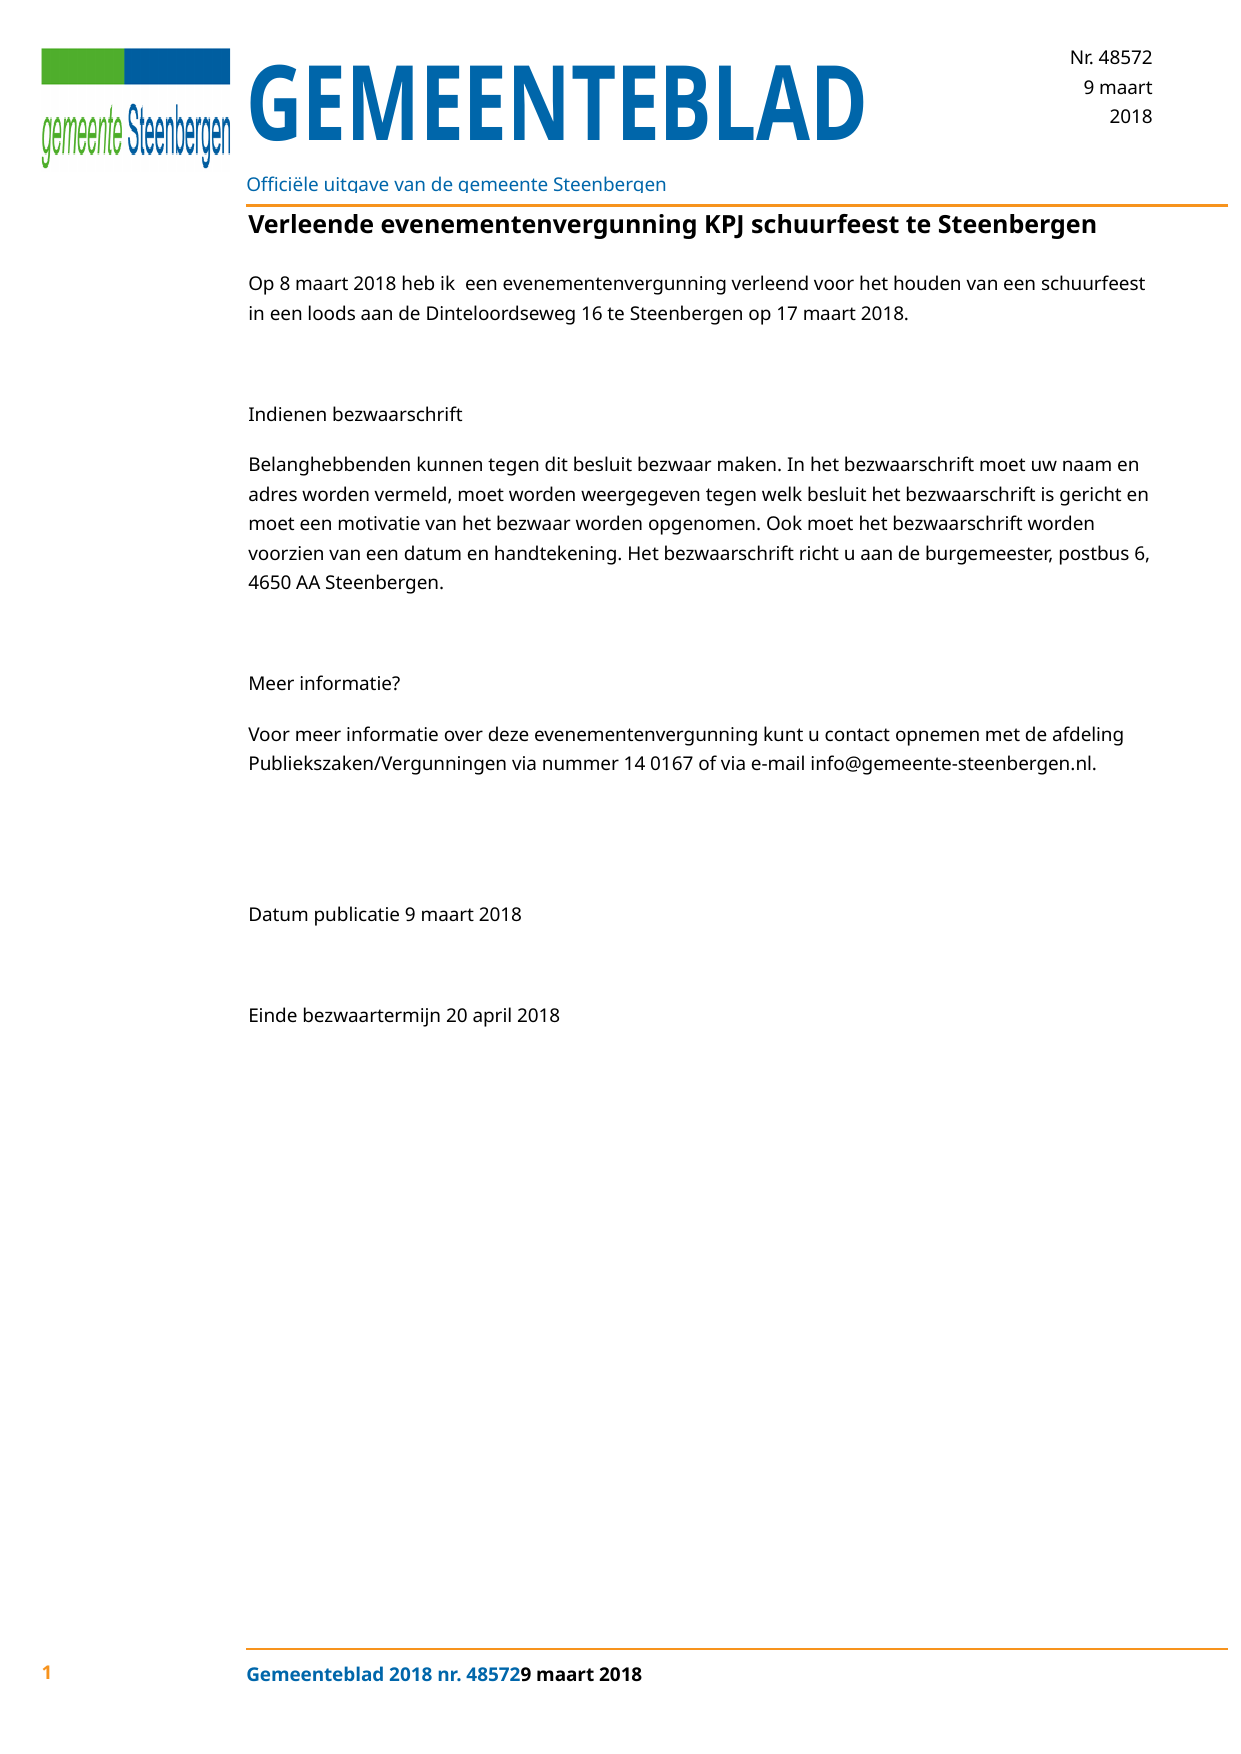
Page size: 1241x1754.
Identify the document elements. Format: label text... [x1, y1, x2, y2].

text Einde bezwaartermijn 20 april 2018 [248, 1002, 1152, 1028]
text Meer informatie? [248, 670, 1152, 696]
text ­ [248, 801, 1152, 826]
picture [41, 47, 231, 172]
text Belanghebbenden kunnen tegen dit besluit bezwaar maken. In het bezwaarschrift moet uw naam en adres worden vermeld, moet worden weergegeven tegen welk besluit het bezwaarschrift is gericht en moet een motivatie van het bezwaar worden opgenomen. Ook moet het bezwaarschrift worden voorzien van een datum en handtekening. Het bezwaarschrift richt u aan de burgemeester, postbus 6, 4650 AA Steenbergen. [248, 451, 1152, 595]
text Verleende evenementenvergunning KPJ schuurfeest te Steenbergen [248, 207, 1152, 241]
text Indienen bezwaarschrift [248, 401, 1152, 426]
text Op 8 maart 2018 heb ik een evenementenvergunning verleend voor het houden van een schuurfeest in een loods aan de Dinteloordseweg 16 te Steenbergen op 17 maart 2018. [248, 270, 1152, 326]
text Datum publicatie 9 maart 2018 [248, 902, 1152, 927]
text Voor meer informatie over deze evenementenvergunning kunt u contact opnemen met de afdeling Publiekszaken/Vergunningen via nummer 14 0167 of via e-mail info@gemeente-steenbergen.nl. [248, 721, 1152, 776]
